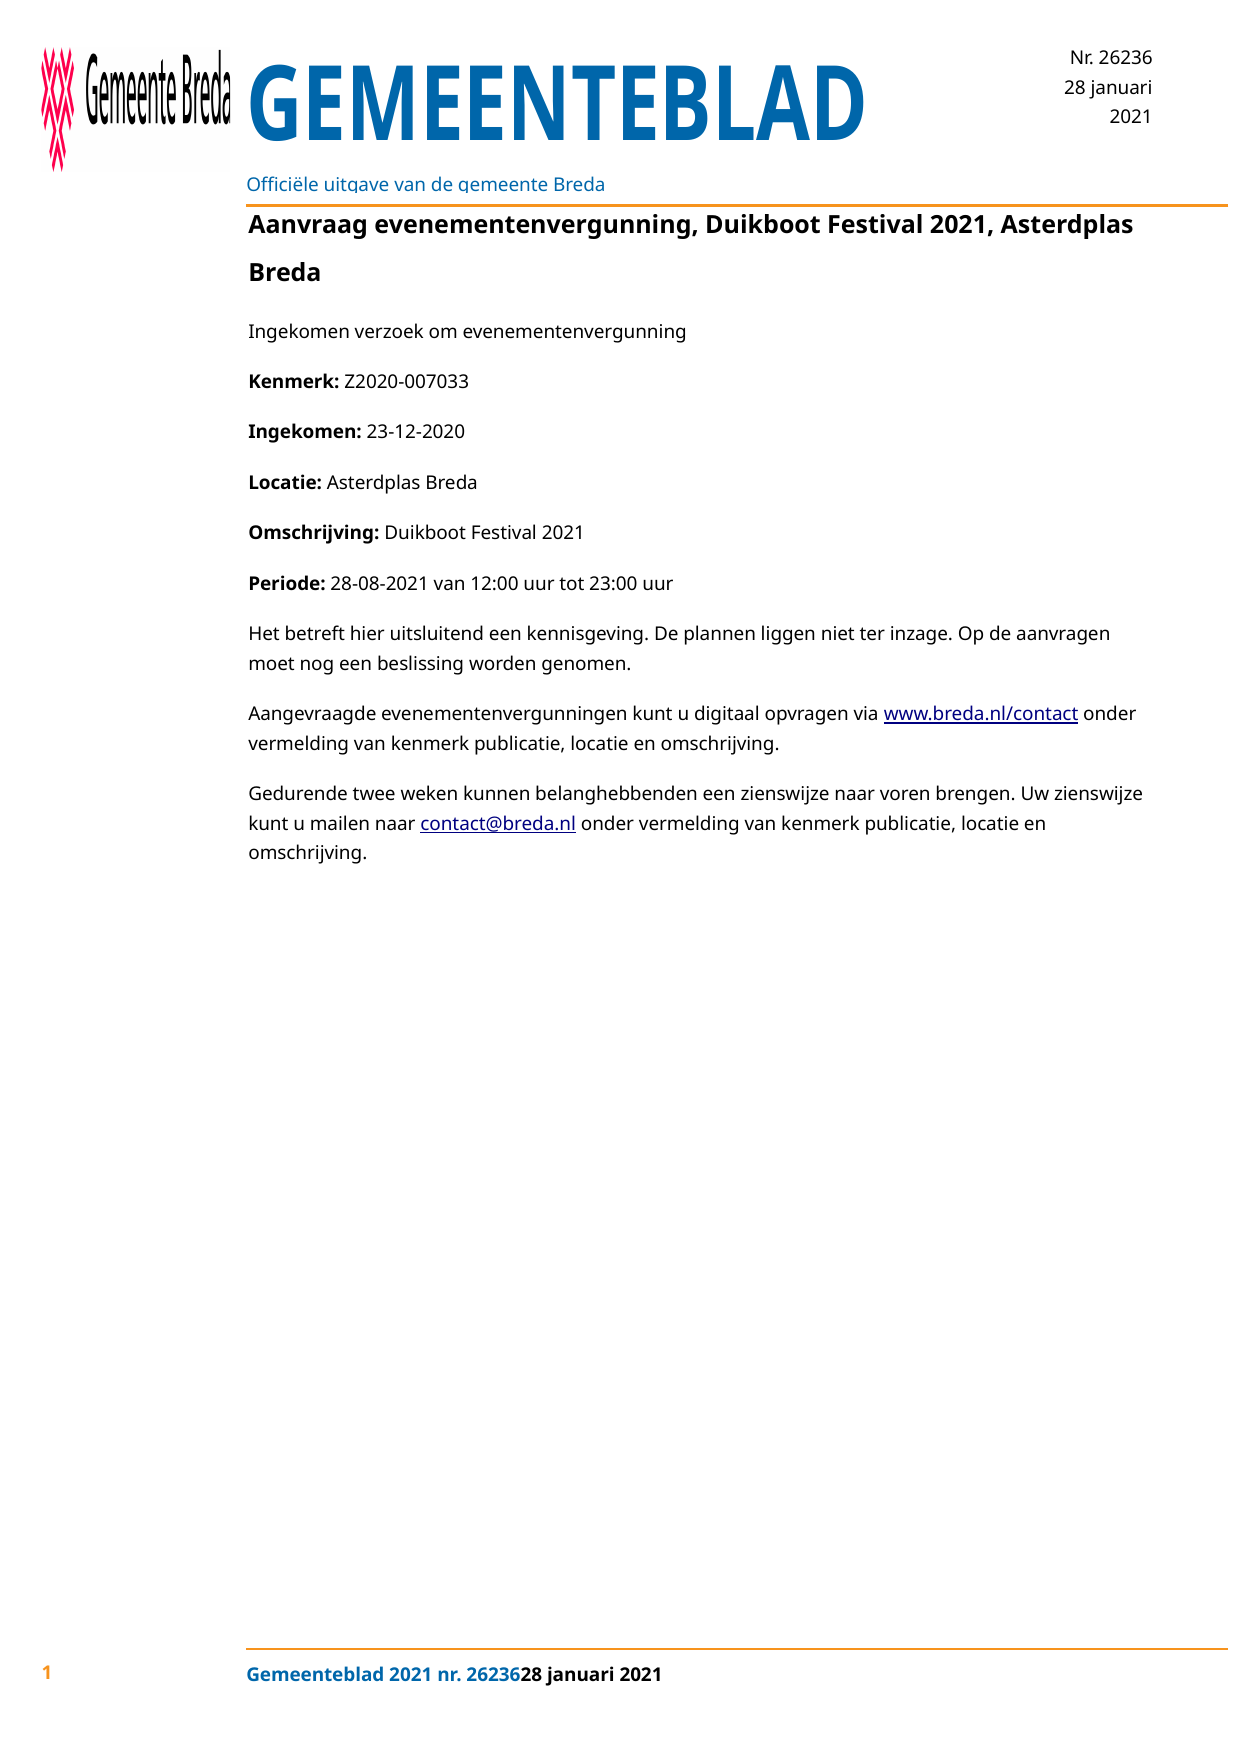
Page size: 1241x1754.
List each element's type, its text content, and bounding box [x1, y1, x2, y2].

text Locatie: Asterdplas Breda [248, 469, 1152, 495]
text Het betreft hier uitsluitend een kennisgeving. De plannen liggen niet ter inzage. Op de aanvragen moet nog een beslissing worden genomen. [248, 620, 1152, 676]
text Aangevraagde evenementenvergunningen kunt u digitaal opvragen via www.breda.nl/contact onder vermelding van kenmerk publicatie, locatie en omschrijving. [248, 700, 1152, 756]
text Periode: 28-08-2021 van 12:00 uur tot 23:00 uur [248, 570, 1152, 596]
text Kenmerk: Z2020-007033 [248, 368, 1152, 394]
text Gedurende twee weken kunnen belanghebbenden een zienswijze naar voren brengen. Uw zienswijze kunt u mailen naar contact@breda.nl onder vermelding van kenmerk publicatie, locatie en omschrijving. [248, 780, 1152, 865]
text Aanvraag evenementenvergunning, Duikboot Festival 2021, Asterdplas Breda [248, 207, 1152, 288]
text Omschrijving: Duikboot Festival 2021 [248, 519, 1152, 545]
picture [41, 47, 231, 172]
text Ingekomen: 23-12-2020 [248, 419, 1152, 444]
text Ingekomen verzoek om evenementenvergunning [248, 318, 1152, 344]
